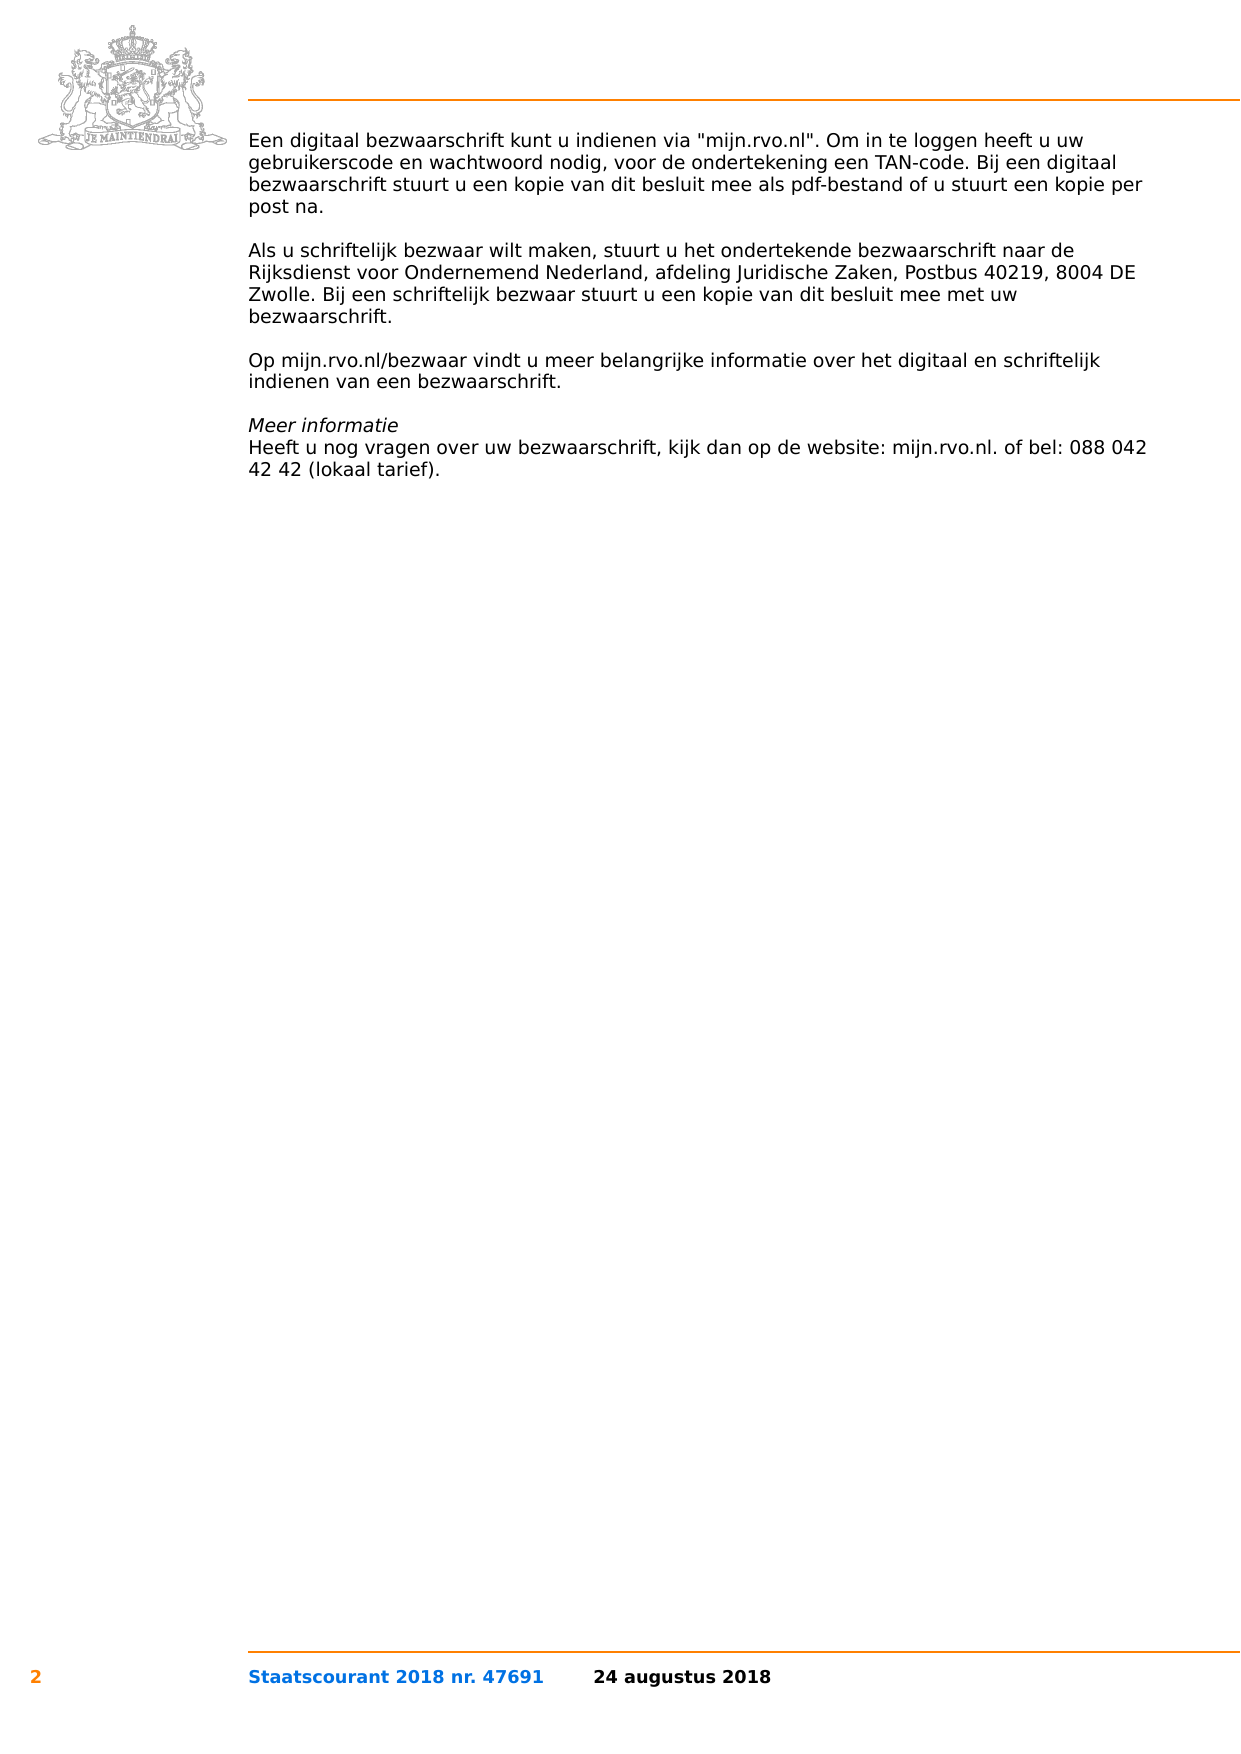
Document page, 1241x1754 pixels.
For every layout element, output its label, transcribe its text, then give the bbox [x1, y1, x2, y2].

text Meer informatie [248, 415, 1163, 437]
text Op mijn.rvo.nl/bezwaar vindt u meer belangrijke informatie over het digitaal en schriftelijk indienen van een bezwaarschrift. [248, 349, 1163, 393]
picture [38, 25, 227, 150]
text Heeft u nog vragen over uw bezwaarschrift, kijk dan op de website: mijn.rvo.nl. of bel: 088 042 42 42 (lokaal tarief). [248, 437, 1163, 481]
text Een digitaal bezwaarschrift kunt u indienen via "mijn.rvo.nl". Om in te loggen heeft u uw gebruikerscode en wachtwoord nodig, voor de ondertekening een TAN-code. Bij een digitaal bezwaarschrift stuurt u een kopie van dit besluit mee als pdf-bestand of u stuurt een kopie per post na. [248, 130, 1163, 218]
text Als u schriftelijk bezwaar wilt maken, stuurt u het ondertekende bezwaarschrift naar de Rijksdienst voor Ondernemend Nederland, afdeling Juridische Zaken, Postbus 40219, 8004 DE Zwolle. Bij een schriftelijk bezwaar stuurt u een kopie van dit besluit mee met uw bezwaarschrift. [248, 240, 1163, 328]
